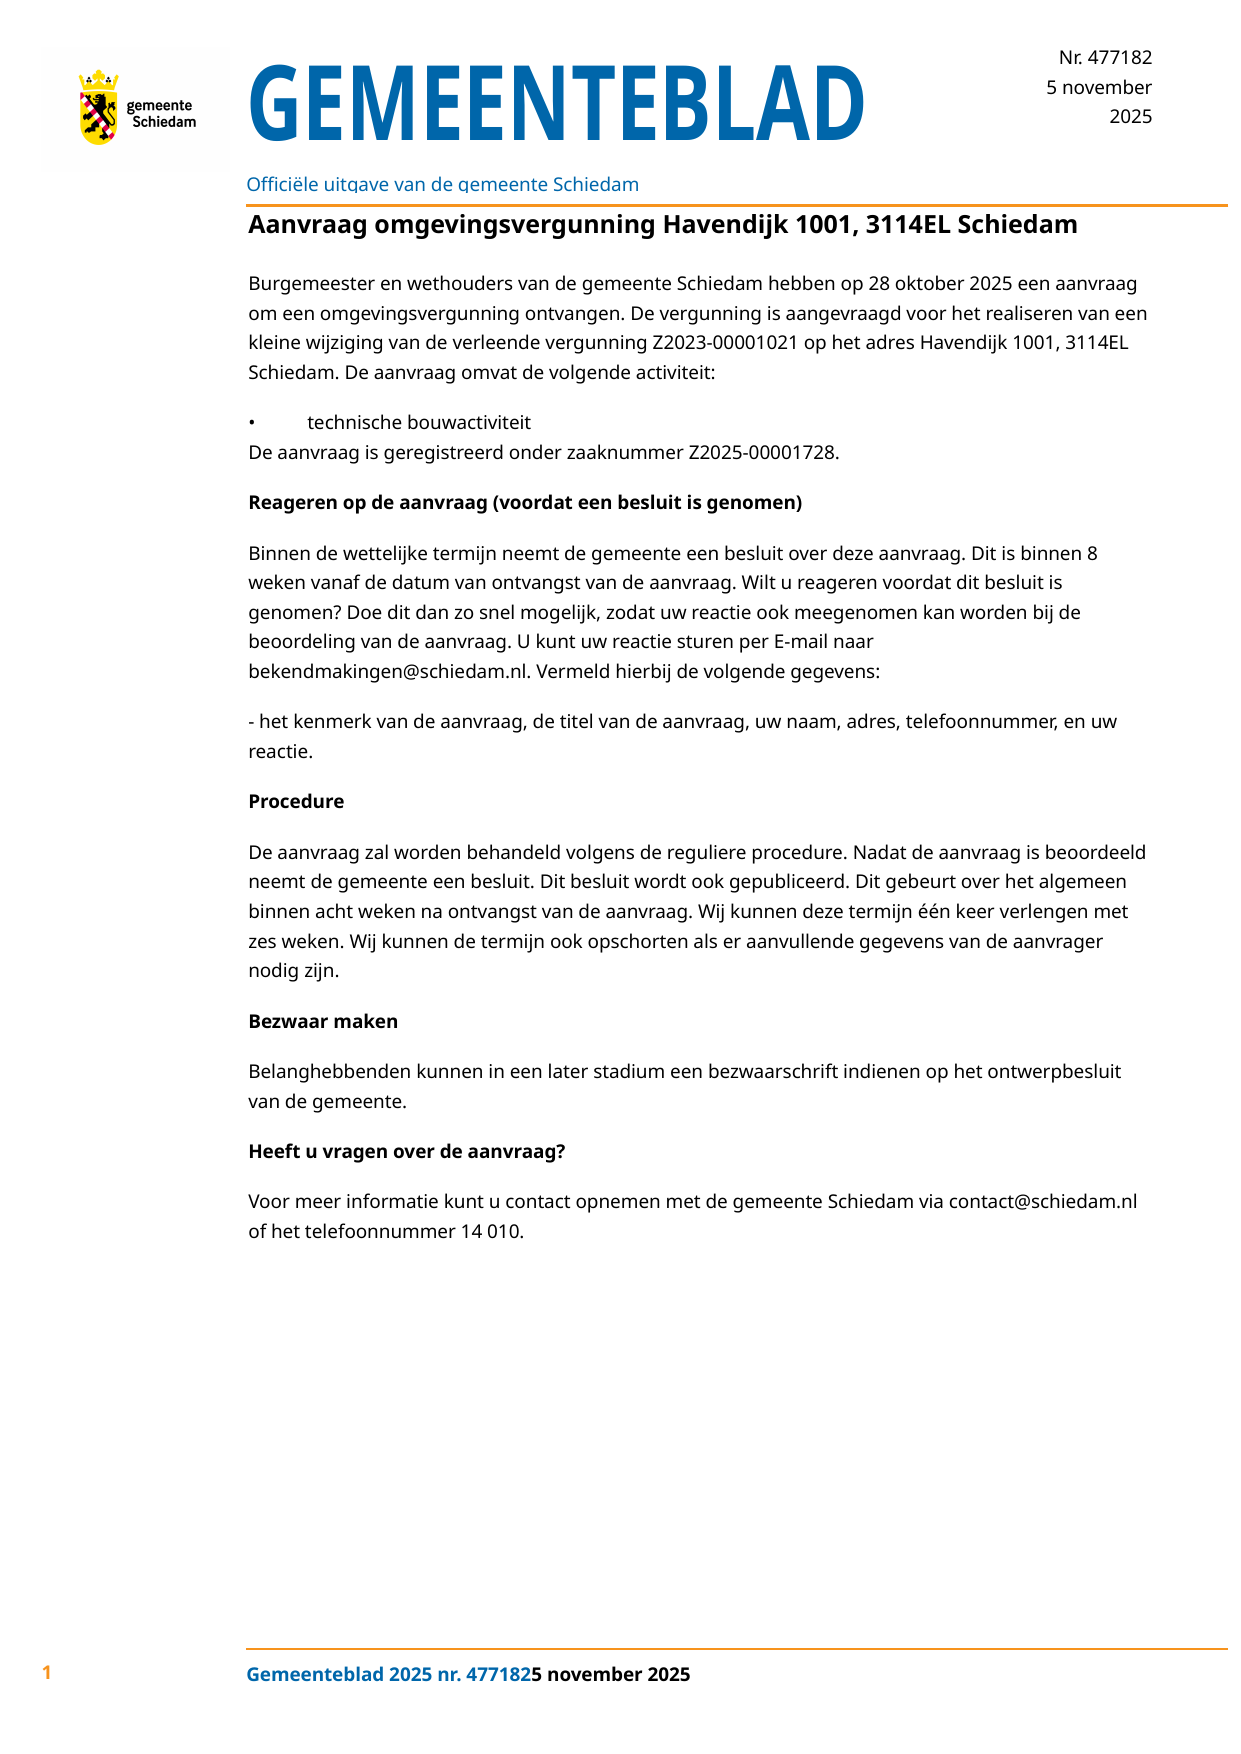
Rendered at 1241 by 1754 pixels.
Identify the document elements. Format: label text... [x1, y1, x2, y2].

text De aanvraag zal worden behandeld volgens de reguliere procedure. Nadat de aanvraag is beoordeeld neemt de gemeente een besluit. Dit besluit wordt ook gepubliceerd. Dit gebeurt over het algemeen binnen acht weken na ontvangst van de aanvraag. Wij kunnen deze termijn één keer verlengen met zes weken. Wij kunnen de termijn ook opschorten als er aanvullende gegevens van de aanvrager nodig zijn. [248, 839, 1152, 983]
text Burgemeester en wethouders van de gemeente Schiedam hebben op 28 oktober 2025 een aanvraag om een omgevingsvergunning ontvangen. De vergunning is aangevraagd voor het realiseren van een kleine wijziging van de verleende vergunning Z2023-00001021 op het adres Havendijk 1001, 3114EL Schiedam. De aanvraag omvat de volgende activiteit: [248, 270, 1152, 385]
text Heeft u vragen over de aanvraag? [248, 1138, 1152, 1164]
text Aanvraag omgevingsvergunning Havendijk 1001, 3114EL Schiedam [248, 207, 1152, 241]
text Procedure [248, 789, 1152, 814]
text De aanvraag is geregistreerd onder zaaknummer Z2025-00001728. [248, 439, 1152, 465]
text Voor meer informatie kunt u contact opnemen met de gemeente Schiedam via contact@schiedam.nl of het telefoonnummer 14 010. [248, 1189, 1152, 1244]
text Reageren op de aanvraag (voordat een besluit is genomen) [248, 489, 1152, 515]
text Bezwaar maken [248, 1008, 1152, 1033]
text - het kenmerk van de aanvraag, de titel van de aanvraag, uw naam, adres, telefoonnummer, en uw reactie. [248, 709, 1152, 764]
picture [41, 47, 231, 172]
text Belanghebbenden kunnen in een later stadium een bezwaarschrift indienen op het ontwerpbesluit van de gemeente. [248, 1058, 1152, 1113]
text Binnen de wettelijke termijn neemt de gemeente een besluit over deze aanvraag. Dit is binnen 8 weken vanaf de datum van ontvangst van de aanvraag. Wilt u reageren voordat dit besluit is genomen? Doe dit dan zo snel mogelijk, zodat uw reactie ook meegenomen kan worden bij de beoordeling van de aanvraag. U kunt uw reactie sturen per E-mail naar bekendmakingen@schiedam.nl. Vermeld hierbij de volgende gegevens: [248, 540, 1152, 684]
list technische bouwactiviteit [248, 409, 1152, 435]
